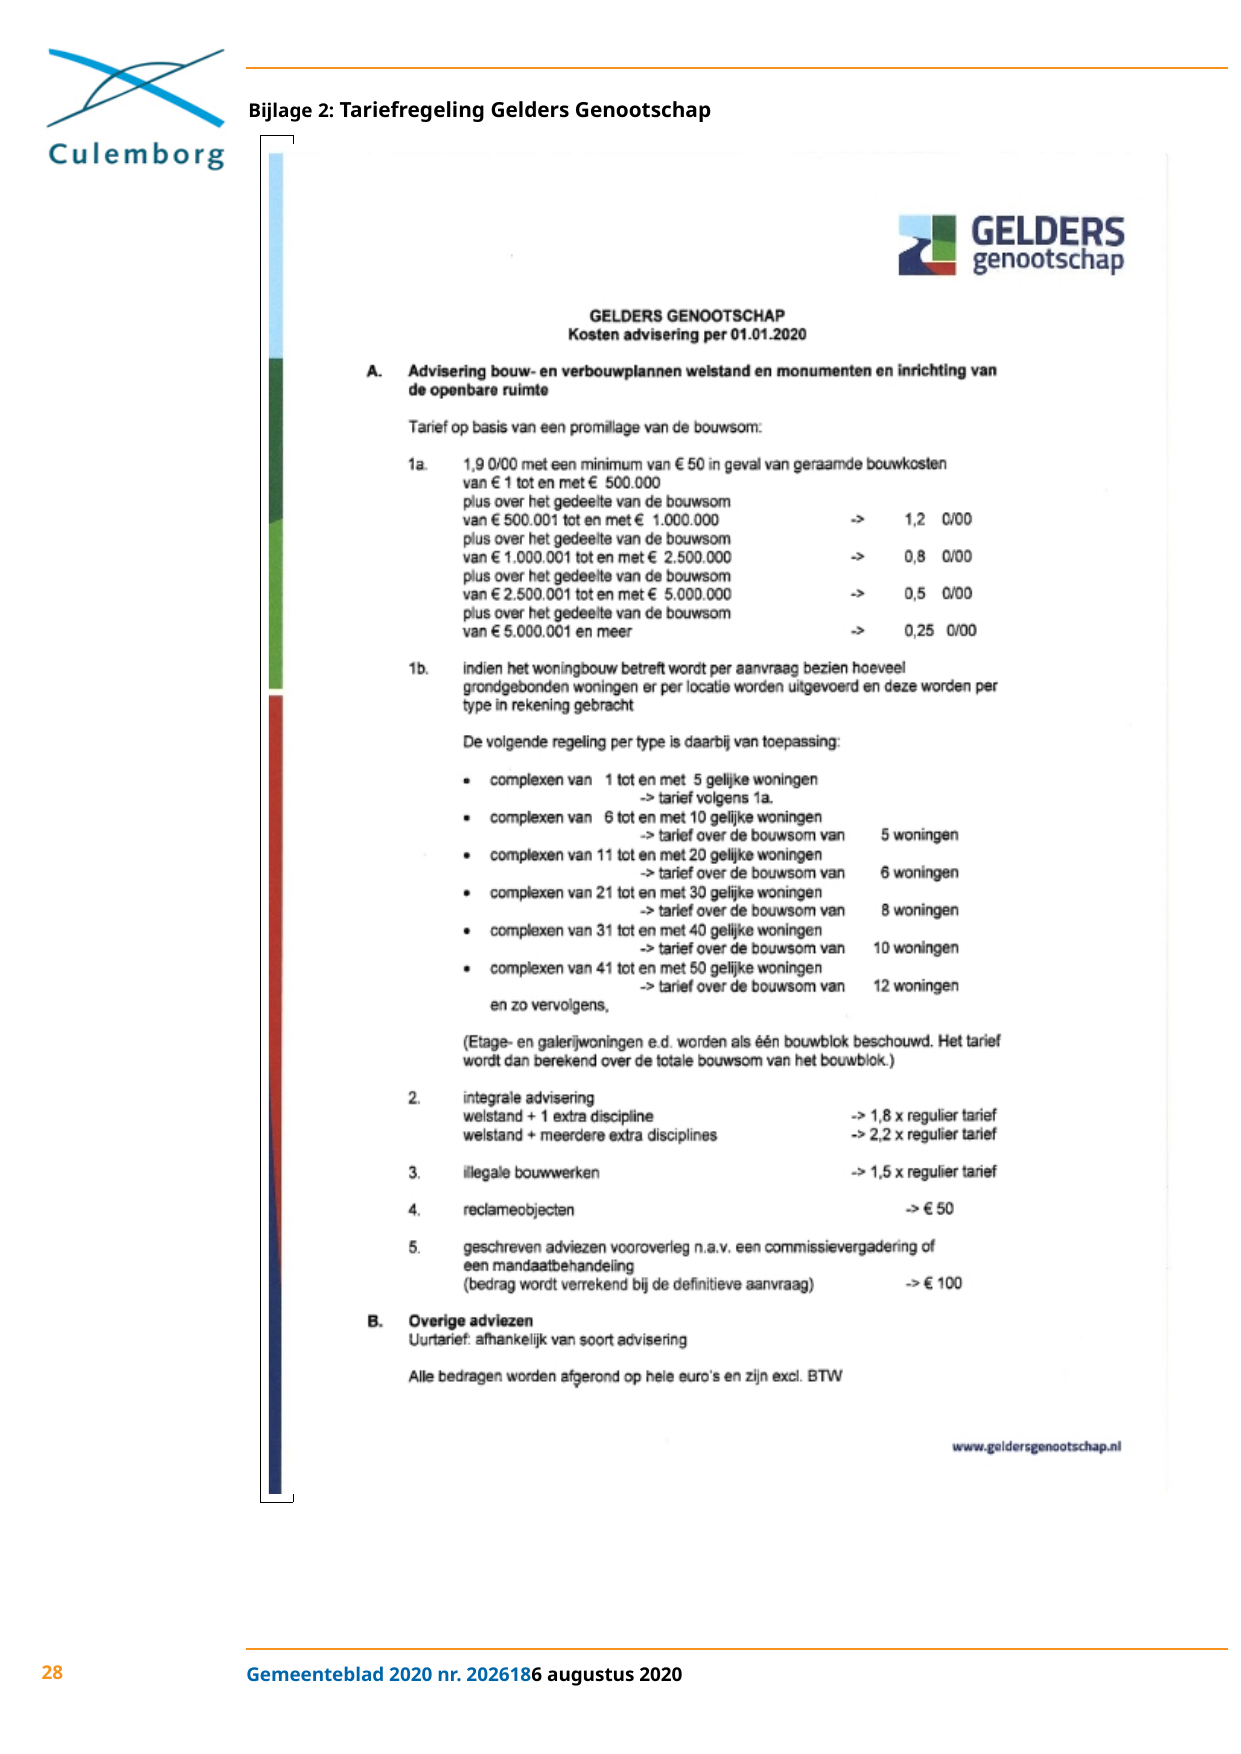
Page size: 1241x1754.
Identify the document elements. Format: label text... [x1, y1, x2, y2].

text Bijlage 2: Tariefregeling Gelders Genootschap [248, 95, 1152, 123]
picture [268, 144, 1173, 1494]
picture [41, 47, 231, 172]
